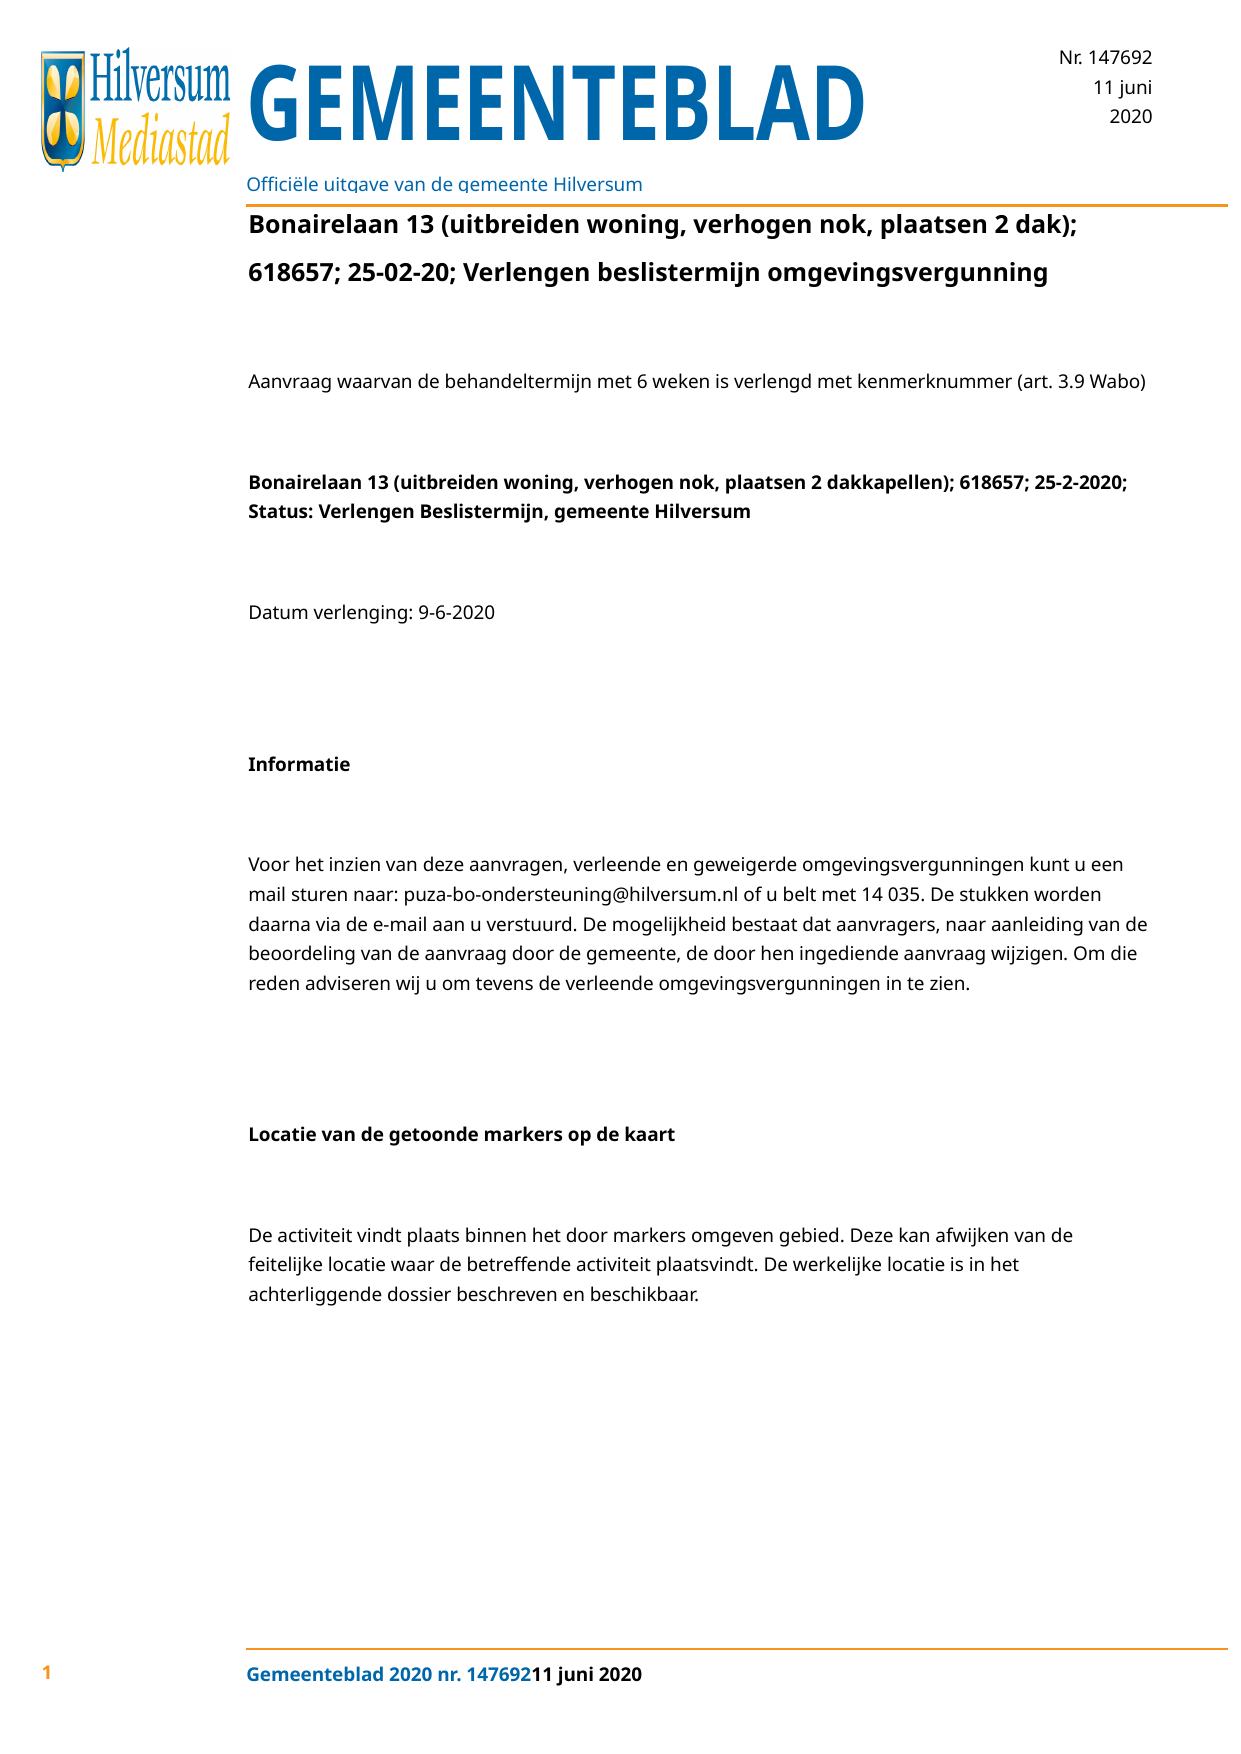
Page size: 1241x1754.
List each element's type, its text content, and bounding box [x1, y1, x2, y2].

text De activiteit vindt plaats binnen het door markers omgeven gebied. Deze kan afwijken van de feitelijke locatie waar de betreffende activiteit plaatsvindt. De werkelijke locatie is in het achterliggende dossier beschreven en beschikbaar. [248, 1222, 1152, 1307]
text Informatie [248, 751, 1152, 777]
text Locatie van de getoonde markers op de kaart [248, 1121, 1152, 1147]
text Aanvraag waarvan de behandeltermijn met 6 weken is verlengd met kenmerknummer (art. 3.9 Wabo) [248, 368, 1152, 394]
text Voor het inzien van deze aanvragen, verleende en geweigerde omgevingsvergunningen kunt u een mail sturen naar: puza-bo-ondersteuning@hilversum.nl of u belt met 14 035. De stukken worden daarna via de e-mail aan u verstuurd. De mogelijkheid bestaat dat aanvragers, naar aanleiding van de beoordeling van de aanvraag door de gemeente, de door hen ingediende aanvraag wijzigen. Om die reden adviseren wij u om tevens de verleende omgevingsvergunningen in te zien. [248, 852, 1152, 996]
text Bonairelaan 13 (uitbreiden woning, verhogen nok, plaatsen 2 dakkapellen); 618657; 25-2-2020; Status: Verlengen Beslistermijn, gemeente Hilversum [248, 469, 1152, 524]
text Datum verlenging: 9-6-2020 [248, 599, 1152, 625]
text Bonairelaan 13 (uitbreiden woning, verhogen nok, plaatsen 2 dak); 618657; 25-02-20; Verlengen beslistermijn omgevingsvergunning [248, 207, 1152, 288]
picture [41, 47, 231, 172]
